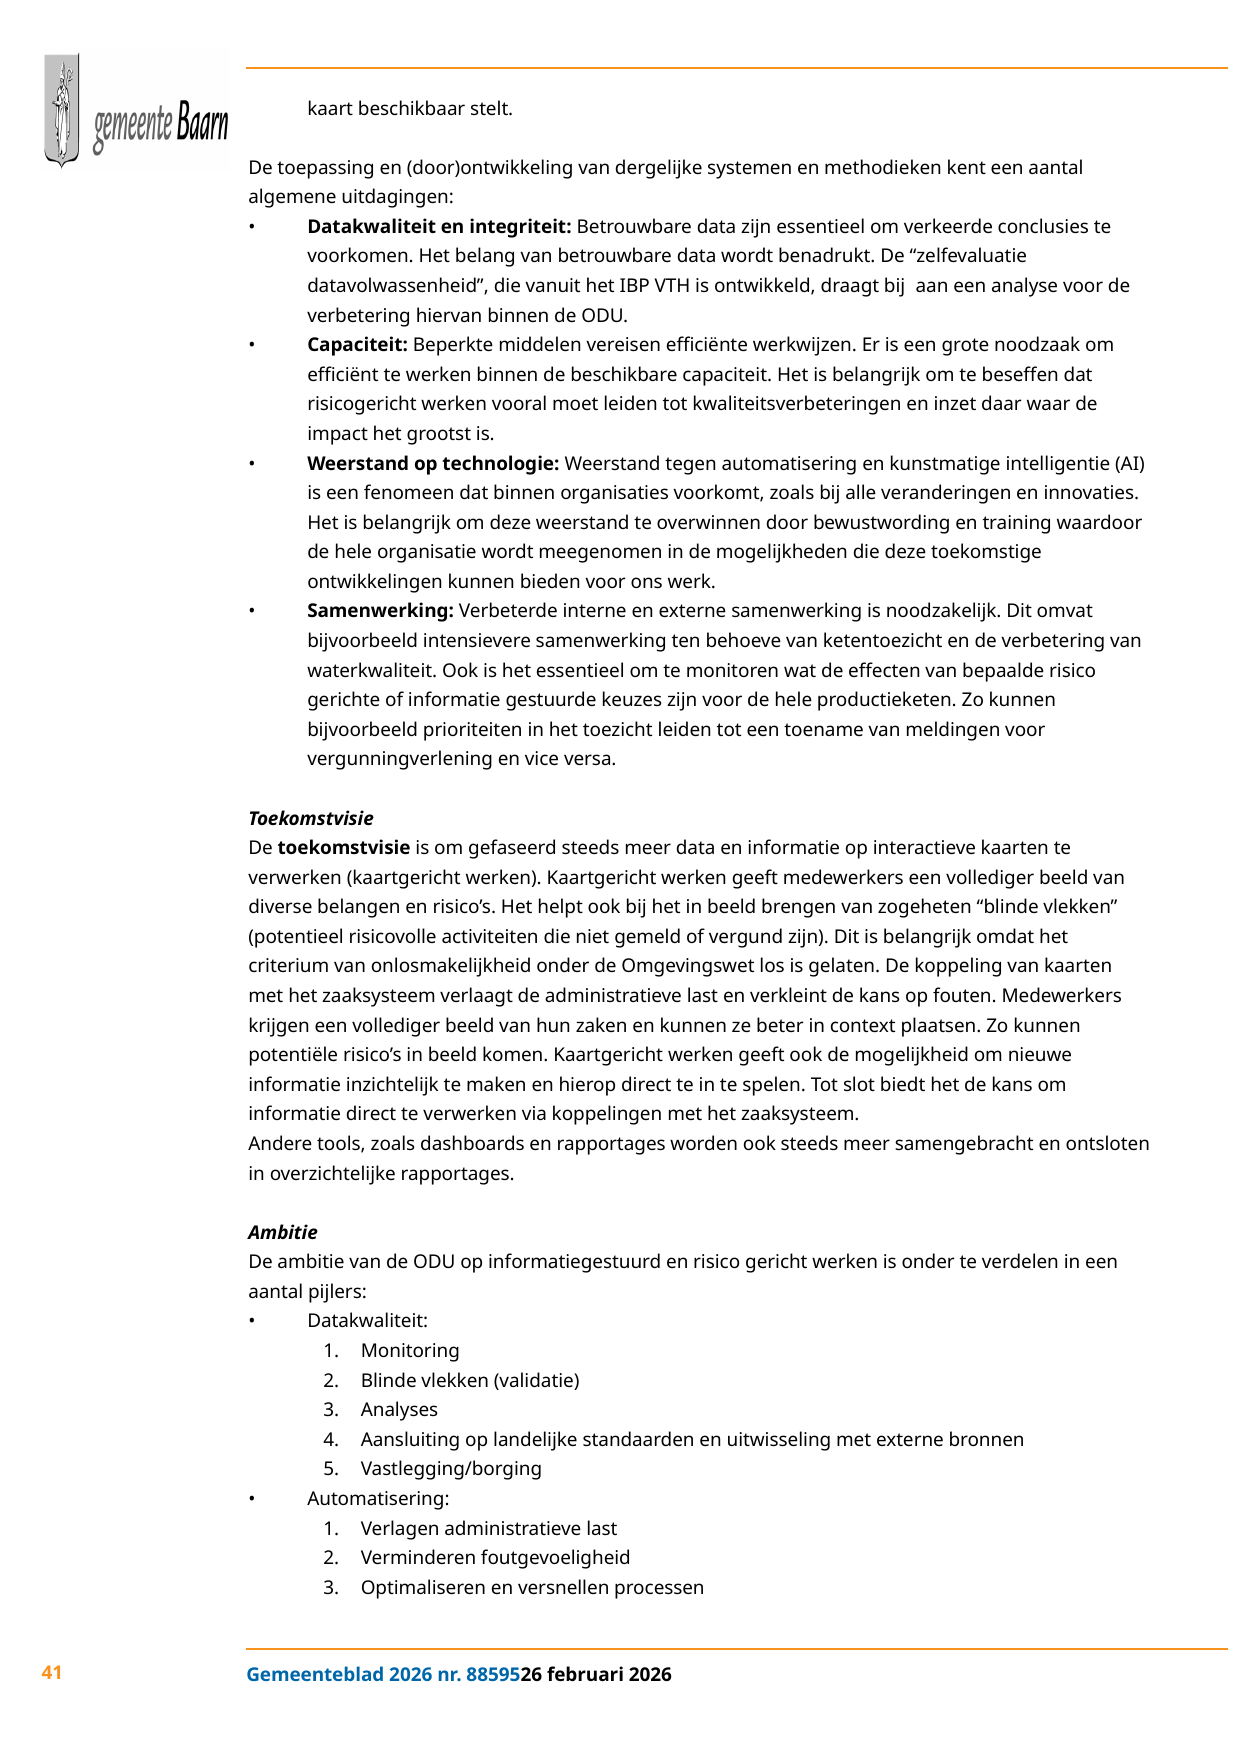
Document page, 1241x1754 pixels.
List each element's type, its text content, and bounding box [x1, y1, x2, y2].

text Toekomstvisie [248, 805, 1152, 831]
text De toepassing en (door)ontwikkeling van dergelijke systemen en methodieken kent een aantal algemene uitdagingen: [248, 154, 1152, 209]
list Analyses [323, 1396, 1152, 1422]
list Automatisering: [248, 1485, 1152, 1511]
list Vastlegging/borging [323, 1456, 1152, 1481]
text Ambitie [248, 1219, 1152, 1245]
list Verminderen foutgevoeligheid [323, 1544, 1152, 1570]
list Aansluiting op landelijke standaarden en uitwisseling met externe bronnen [323, 1426, 1152, 1452]
list Optimaliseren en versnellen processen [323, 1574, 1152, 1600]
list Monitoring [323, 1337, 1152, 1363]
list Blinde vlekken (validatie) [323, 1367, 1152, 1393]
list Capaciteit: Beperkte middelen vereisen efficiënte werkwijzen. Er is een grote noodzaak om efficiënt te werken binnen de beschikbare capaciteit. Het is belangrijk om te beseffen dat risicogericht werken vooral moet leiden tot kwaliteitsverbeteringen en inzet daar waar de impact het grootst is. [248, 331, 1152, 446]
text De toekomstvisie is om gefaseerd steeds meer data en informatie op interactieve kaarten te verwerken (kaartgericht werken). Kaartgericht werken geeft medewerkers een vollediger beeld van diverse belangen en risico’s. Het helpt ook bij het in beeld brengen van zogeheten “blinde vlekken” (potentieel risicovolle activiteiten die niet gemeld of vergund zijn). Dit is belangrijk omdat het criterium van onlosmakelijkheid onder de Omgevingswet los is gelaten. De koppeling van kaarten met het zaaksysteem verlaagt de administratieve last en verkleint de kans op fouten. Medewerkers krijgen een vollediger beeld van hun zaken en kunnen ze beter in context plaatsen. Zo kunnen potentiële risico’s in beeld komen. Kaartgericht werken geeft ook de mogelijkheid om nieuwe informatie inzichtelijk te maken en hierop direct te in te spelen. Tot slot biedt het de kans om informatie direct te verwerken via koppelingen met het zaaksysteem. [248, 834, 1152, 1126]
list Datakwaliteit: [248, 1308, 1152, 1333]
list kaart beschikbaar stelt. [248, 95, 1152, 121]
text Andere tools, zoals dashboards en rapportages worden ook steeds meer samengebracht en ontsloten in overzichtelijke rapportages. [248, 1130, 1152, 1186]
list Verlagen administratieve last [323, 1515, 1152, 1541]
list Samenwerking: Verbeterde interne en externe samenwerking is noodzakelijk. Dit omvat bijvoorbeeld intensievere samenwerking ten behoeve van ketentoezicht en de verbetering van waterkwaliteit. Ook is het essentieel om te monitoren wat de effecten van bepaalde risico gerichte of informatie gestuurde keuzes zijn voor de hele productieketen. Zo kunnen bijvoorbeeld prioriteiten in het toezicht leiden tot een toename van meldingen voor vergunningverlening en vice versa. [248, 598, 1152, 771]
text De ambitie van de ODU op informatiegestuurd en risico gericht werken is onder te verdelen in een aantal pijlers: [248, 1248, 1152, 1304]
list Datakwaliteit en integriteit: Betrouwbare data zijn essentieel om verkeerde conclusies te voorkomen. Het belang van betrouwbare data wordt benadrukt. De “zelfevaluatie datavolwassenheid”, die vanuit het IBP VTH is ontwikkeld, draagt bij aan een analyse voor de verbetering hiervan binnen de ODU. [248, 213, 1152, 328]
list Weerstand op technologie: Weerstand tegen automatisering en kunstmatige intelligentie (AI) is een fenomeen dat binnen organisaties voorkomt, zoals bij alle veranderingen en innovaties. Het is belangrijk om deze weerstand te overwinnen door bewustwording en training waardoor de hele organisatie wordt meegenomen in de mogelijkheden die deze toekomstige ontwikkelingen kunnen bieden voor ons werk. [248, 450, 1152, 594]
picture [41, 47, 231, 172]
